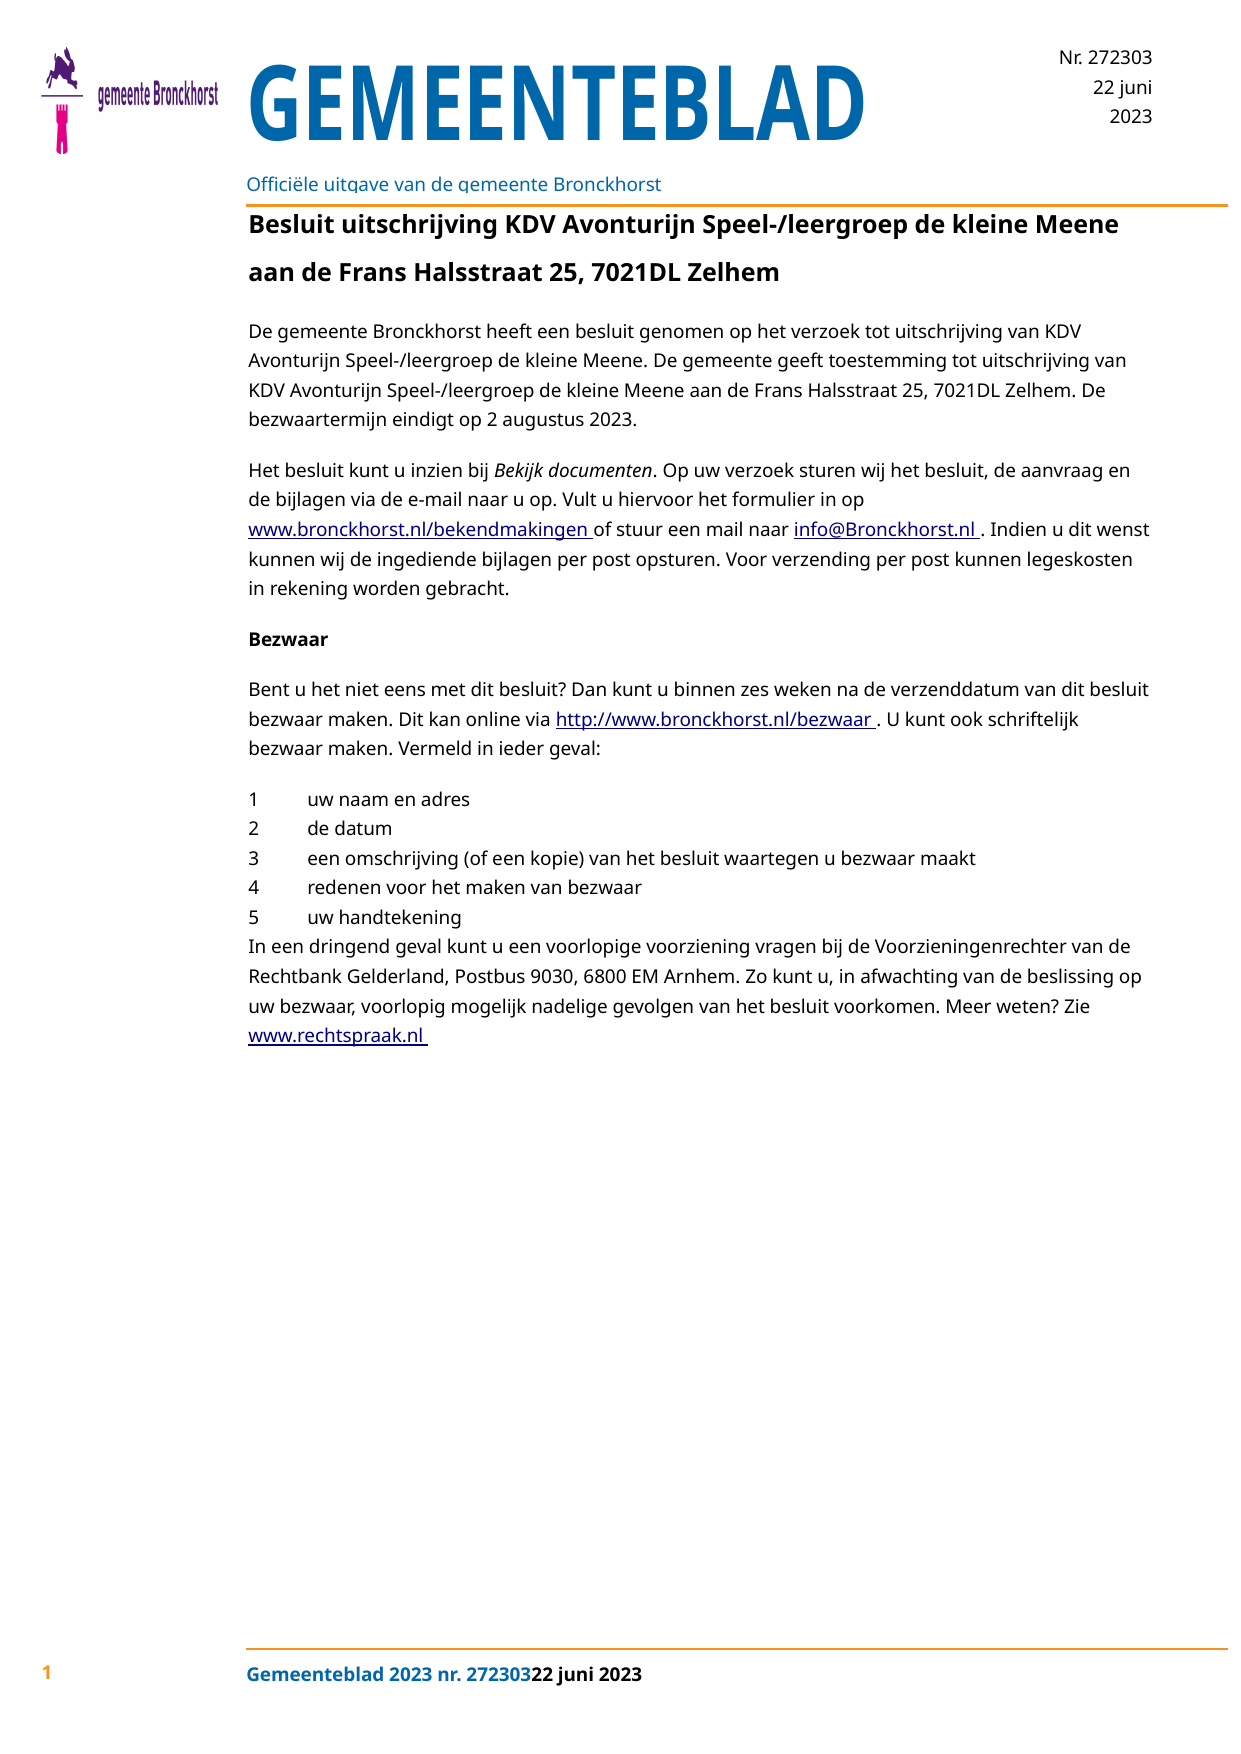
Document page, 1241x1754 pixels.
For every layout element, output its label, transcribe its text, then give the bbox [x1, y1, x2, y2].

picture [41, 47, 231, 172]
text Het besluit kunt u inzien bij Bekijk documenten. Op uw verzoek sturen wij het besluit, de aanvraag en de bijlagen via de e-mail naar u op. Vult u hiervoor het formulier in op www.bronckhorst.nl/bekendmakingen of stuur een mail naar info@Bronckhorst.nl . Indien u dit wenst kunnen wij de ingediende bijlagen per post opsturen. Voor verzending per post kunnen legeskosten in rekening worden gebracht. [248, 457, 1152, 601]
list uw handtekening [248, 904, 1152, 930]
list uw naam en adres [248, 786, 1152, 812]
list een omschrijving (of een kopie) van het besluit waartegen u bezwaar maakt [248, 845, 1152, 871]
text Bent u het niet eens met dit besluit? Dan kunt u binnen zes weken na de verzenddatum van dit besluit bezwaar maken. Dit kan online via http://www.bronckhorst.nl/bezwaar . U kunt ook schriftelijk bezwaar maken. Vermeld in ieder geval: [248, 676, 1152, 761]
text Bezwaar [248, 626, 1152, 652]
text Besluit uitschrijving KDV Avonturijn Speel-/leergroep de kleine Meene aan de Frans Halsstraat 25, 7021DL Zelhem [248, 207, 1152, 288]
list redenen voor het maken van bezwaar [248, 874, 1152, 900]
text In een dringend geval kunt u een voorlopige voorziening vragen bij de Voorzieningenrechter van de Rechtbank Gelderland, Postbus 9030, 6800 EM Arnhem. Zo kunt u, in afwachting van de beslissing op uw bezwaar, voorlopig mogelijk nadelige gevolgen van het besluit voorkomen. Meer weten? Zie www.rechtspraak.nl [248, 934, 1152, 1048]
text De gemeente Bronckhorst heeft een besluit genomen op het verzoek tot uitschrijving van KDV Avonturijn Speel-/leergroep de kleine Meene. De gemeente geeft toestemming tot uitschrijving van KDV Avonturijn Speel-/leergroep de kleine Meene aan de Frans Halsstraat 25, 7021DL Zelhem. De bezwaartermijn eindigt op 2 augustus 2023. [248, 318, 1152, 432]
list de datum [248, 815, 1152, 841]
